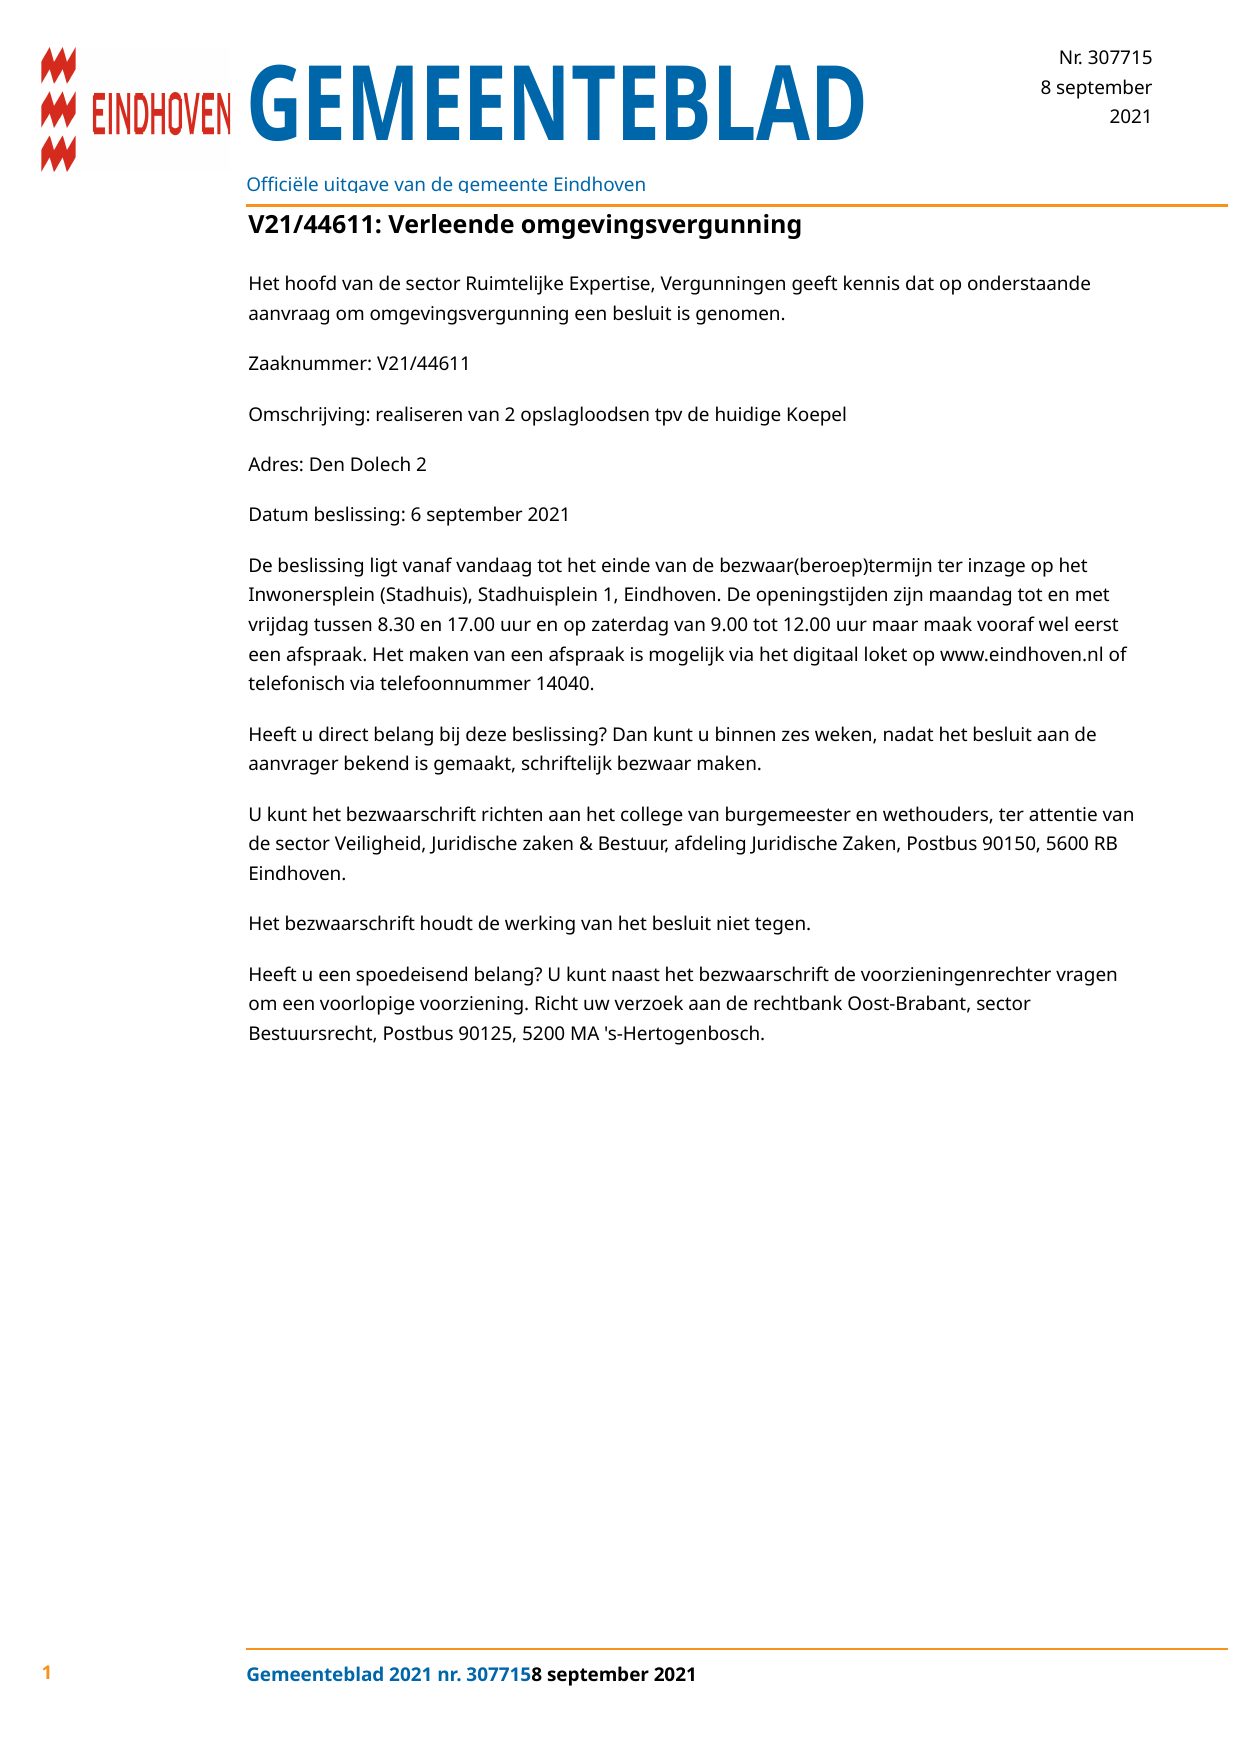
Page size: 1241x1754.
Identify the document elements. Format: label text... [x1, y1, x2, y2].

text Heeft u direct belang bij deze beslissing? Dan kunt u binnen zes weken, nadat het besluit aan de aanvrager bekend is gemaakt, schriftelijk bezwaar maken. [248, 721, 1152, 776]
text De beslissing ligt vanaf vandaag tot het einde van de bezwaar(beroep)termijn ter inzage op het Inwonersplein (Stadhuis), Stadhuisplein 1, Eindhoven. De openingstijden zijn maandag tot en met vrijdag tussen 8.30 en 17.00 uur en op zaterdag van 9.00 tot 12.00 uur maar maak vooraf wel eerst een afspraak. Het maken van een afspraak is mogelijk via het digitaal loket op www.eindhoven.nl of telefonisch via telefoonnummer 14040. [248, 552, 1152, 696]
text Het hoofd van de sector Ruimtelijke Expertise, Vergunningen geeft kennis dat op onderstaande aanvraag om omgevingsvergunning een besluit is genomen. [248, 270, 1152, 326]
text Adres: Den Dolech 2 [248, 451, 1152, 477]
text Zaaknummer: V21/44611 [248, 350, 1152, 376]
text Het bezwaarschrift houdt de werking van het besluit niet tegen. [248, 910, 1152, 936]
text V21/44611: Verleende omgevingsvergunning [248, 207, 1152, 241]
text U kunt het bezwaarschrift richten aan het college van burgemeester en wethouders, ter attentie van de sector Veiligheid, Juridische zaken & Bestuur, afdeling Juridische Zaken, Postbus 90150, 5600 RB Eindhoven. [248, 801, 1152, 886]
text Datum beslissing: 6 september 2021 [248, 502, 1152, 527]
text Omschrijving: realiseren van 2 opslagloodsen tpv de huidige Koepel [248, 401, 1152, 426]
text Heeft u een spoedeisend belang? U kunt naast het bezwaarschrift de voorzieningenrechter vragen om een voorlopige voorziening. Richt uw verzoek aan de rechtbank Oost-Brabant, sector Bestuursrecht, Postbus 90125, 5200 MA 's-Hertogenbosch. [248, 961, 1152, 1046]
picture [41, 47, 231, 172]
